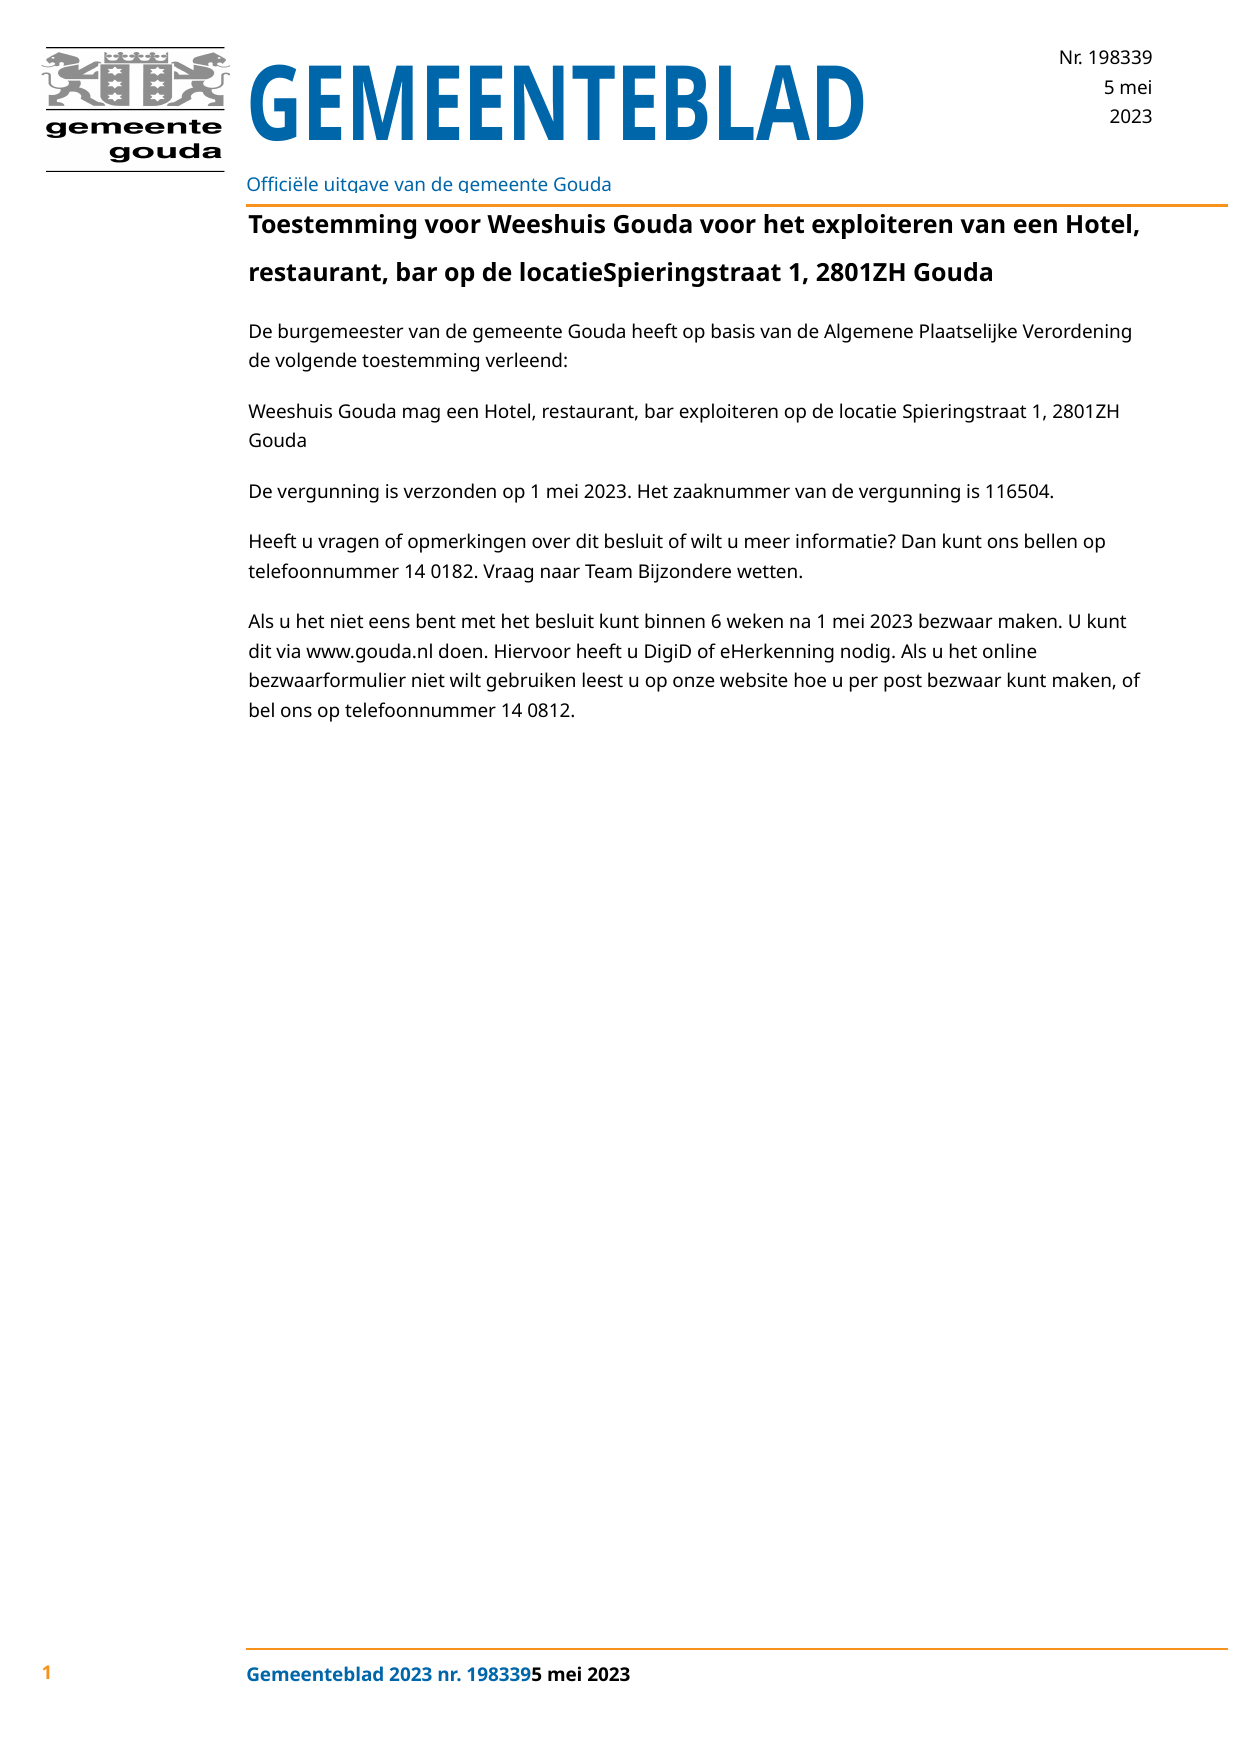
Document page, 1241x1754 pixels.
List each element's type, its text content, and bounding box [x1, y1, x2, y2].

text De vergunning is verzonden op 1 mei 2023. Het zaaknummer van de vergunning is 116504. [248, 478, 1152, 504]
picture [41, 47, 231, 172]
text De burgemeester van de gemeente Gouda heeft op basis van de Algemene Plaatselijke Verordening de volgende toestemming verleend: [248, 318, 1152, 373]
text Als u het niet eens bent met het besluit kunt binnen 6 weken na 1 mei 2023 bezwaar maken. U kunt dit via www.gouda.nl doen. Hiervoor heeft u DigiD of eHerkenning nodig. Als u het online bezwaarformulier niet wilt gebruiken leest u op onze website hoe u per post bezwaar kunt maken, of bel ons op telefoonnummer 14 0812. [248, 608, 1152, 723]
text Toestemming voor Weeshuis Gouda voor het exploiteren van een Hotel, restaurant, bar op de locatieSpieringstraat 1, 2801ZH Gouda [248, 207, 1152, 288]
text Heeft u vragen of opmerkingen over dit besluit of wilt u meer informatie? Dan kunt ons bellen op telefoonnummer 14 0182. Vraag naar Team Bijzondere wetten. [248, 528, 1152, 584]
text Weeshuis Gouda mag een Hotel, restaurant, bar exploiteren op de locatie Spieringstraat 1, 2801ZH Gouda [248, 398, 1152, 453]
